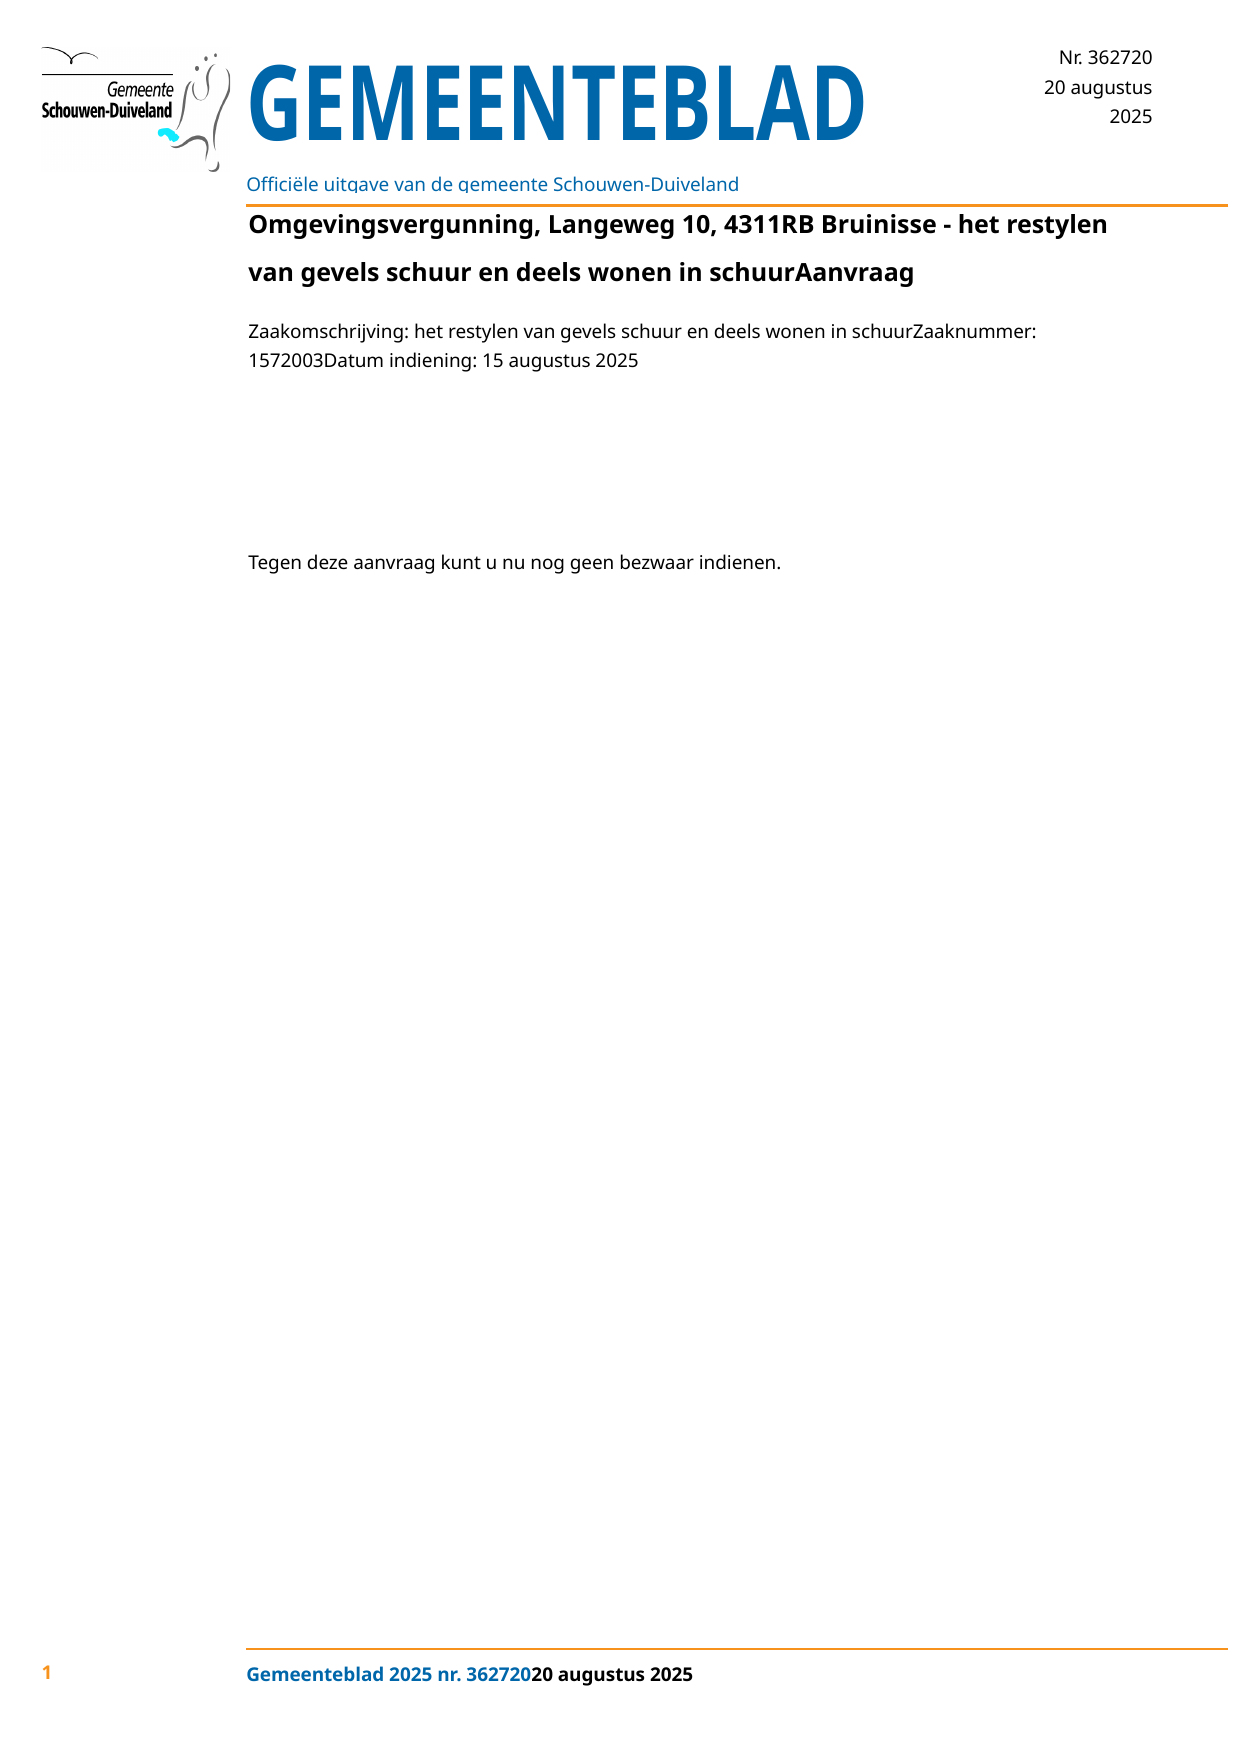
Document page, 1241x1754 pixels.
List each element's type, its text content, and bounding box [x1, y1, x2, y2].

text Tegen deze aanvraag kunt u nu nog geen bezwaar indienen. [248, 549, 1152, 575]
text Omgevingsvergunning, Langeweg 10, 4311RB Bruinisse - het restylen van gevels schuur en deels wonen in schuurAanvraag [248, 207, 1152, 288]
picture [41, 47, 231, 172]
text Zaakomschrijving: het restylen van gevels schuur en deels wonen in schuurZaaknummer: 1572003Datum indiening: 15 augustus 2025 [248, 318, 1152, 373]
